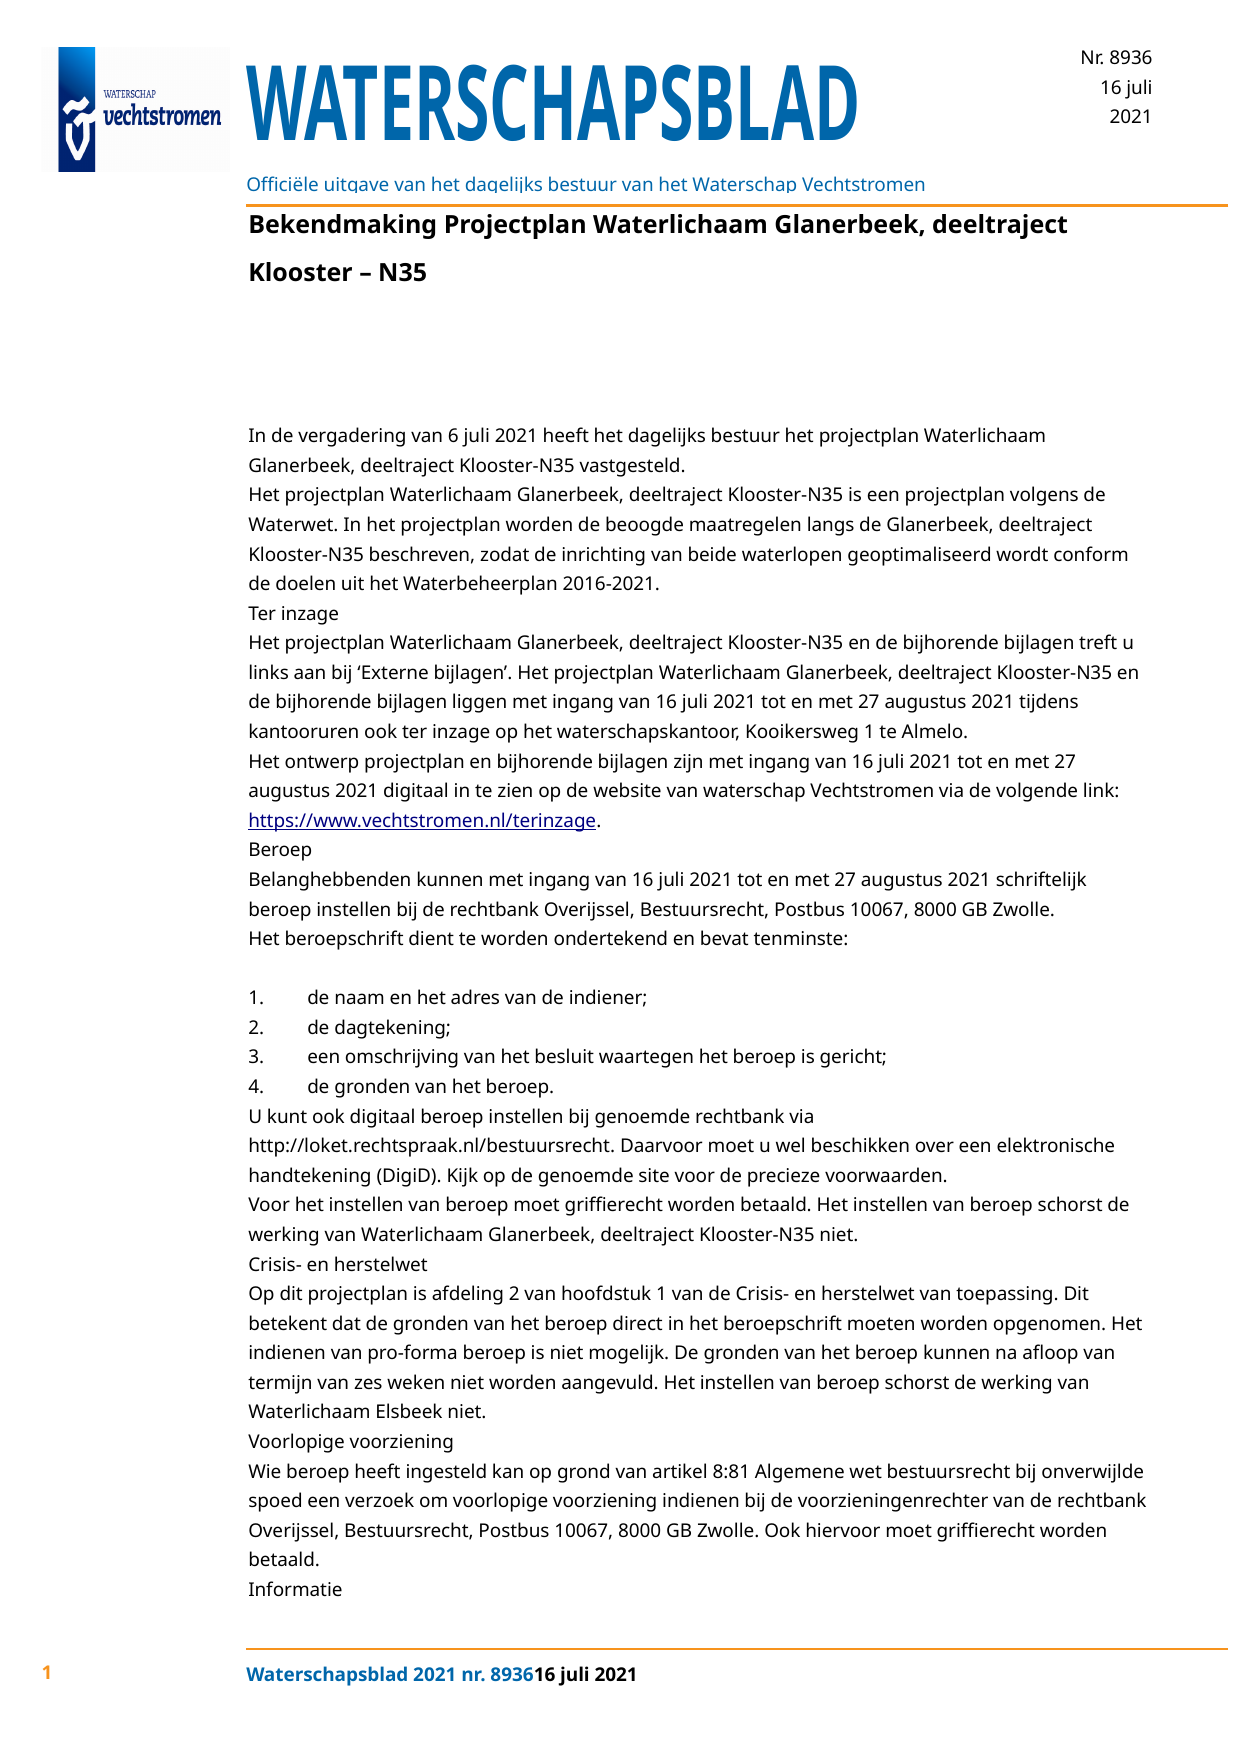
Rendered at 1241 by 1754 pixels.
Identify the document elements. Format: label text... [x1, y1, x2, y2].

text Het ontwerp projectplan en bijhorende bijlagen zijn met ingang van 16 juli 2021 tot en met 27 augustus 2021 digitaal in te zien op de website van waterschap Vechtstromen via de volgende link: https://www.vechtstromen.nl/terinzage. [248, 748, 1152, 833]
text Wie beroep heeft ingesteld kan op grond van artikel 8:81 Algemene wet bestuursrecht bij onverwijlde spoed een verzoek om voorlopige voorziening indienen bij de voorzieningenrechter van de rechtbank Overijssel, Bestuursrecht, Postbus 10067, 8000 GB Zwolle. Ook hiervoor moet griffierecht worden betaald. [248, 1458, 1152, 1572]
text Belanghebbenden kunnen met ingang van 16 juli 2021 tot en met 27 augustus 2021 schriftelijk beroep instellen bij de rechtbank Overijssel, Bestuursrecht, Postbus 10067, 8000 GB Zwolle. [248, 866, 1152, 922]
text Informatie [248, 1576, 1152, 1602]
picture [41, 47, 231, 172]
list de dagtekening; [248, 1014, 1152, 1040]
text U kunt ook digitaal beroep instellen bij genoemde rechtbank via http://loket.rechtspraak.nl/bestuursrecht. Daarvoor moet u wel beschikken over een elektronische handtekening (DigiD). Kijk op de genoemde site voor de precieze voorwaarden. [248, 1103, 1152, 1188]
text Crisis- en herstelwet [248, 1251, 1152, 1277]
text Bekendmaking Projectplan Waterlichaam Glanerbeek, deeltraject Klooster – N35 [248, 207, 1152, 288]
text Het projectplan Waterlichaam Glanerbeek, deeltraject Klooster-N35 en de bijhorende bijlagen treft u links aan bij ‘Externe bijlagen’. Het projectplan Waterlichaam Glanerbeek, deeltraject Klooster-N35 en de bijhorende bijlagen liggen met ingang van 16 juli 2021 tot en met 27 augustus 2021 tijdens kantooruren ook ter inzage op het waterschapskantoor, Kooikersweg 1 te Almelo. [248, 629, 1152, 744]
text Het projectplan Waterlichaam Glanerbeek, deeltraject Klooster-N35 is een projectplan volgens de Waterwet. In het projectplan worden de beoogde maatregelen langs de Glanerbeek, deeltraject Klooster-N35 beschreven, zodat de inrichting van beide waterlopen geoptimaliseerd wordt conform de doelen uit het Waterbeheerplan 2016-2021. [248, 482, 1152, 596]
list de gronden van het beroep. [248, 1073, 1152, 1099]
list de naam en het adres van de indiener; [248, 984, 1152, 1010]
text Beroep [248, 837, 1152, 862]
text Het beroepschrift dient te worden ondertekend en bevat tenminste: [248, 925, 1152, 951]
list een omschrijving van het besluit waartegen het beroep is gericht; [248, 1044, 1152, 1069]
text Ter inzage [248, 600, 1152, 626]
text Voor het instellen van beroep moet griffierecht worden betaald. Het instellen van beroep schorst de werking van Waterlichaam Glanerbeek, deeltraject Klooster-N35 niet. [248, 1192, 1152, 1247]
text Voorlopige voorziening [248, 1428, 1152, 1454]
text In de vergadering van 6 juli 2021 heeft het dagelijks bestuur het projectplan Waterlichaam Glanerbeek, deeltraject Klooster-N35 vastgesteld. [248, 422, 1152, 478]
text Op dit projectplan is afdeling 2 van hoofdstuk 1 van de Crisis- en herstelwet van toepassing. Dit betekent dat de gronden van het beroep direct in het beroepschrift moeten worden opgenomen. Het indienen van pro-forma beroep is niet mogelijk. De gronden van het beroep kunnen na afloop van termijn van zes weken niet worden aangevuld. Het instellen van beroep schorst de werking van Waterlichaam Elsbeek niet. [248, 1280, 1152, 1424]
